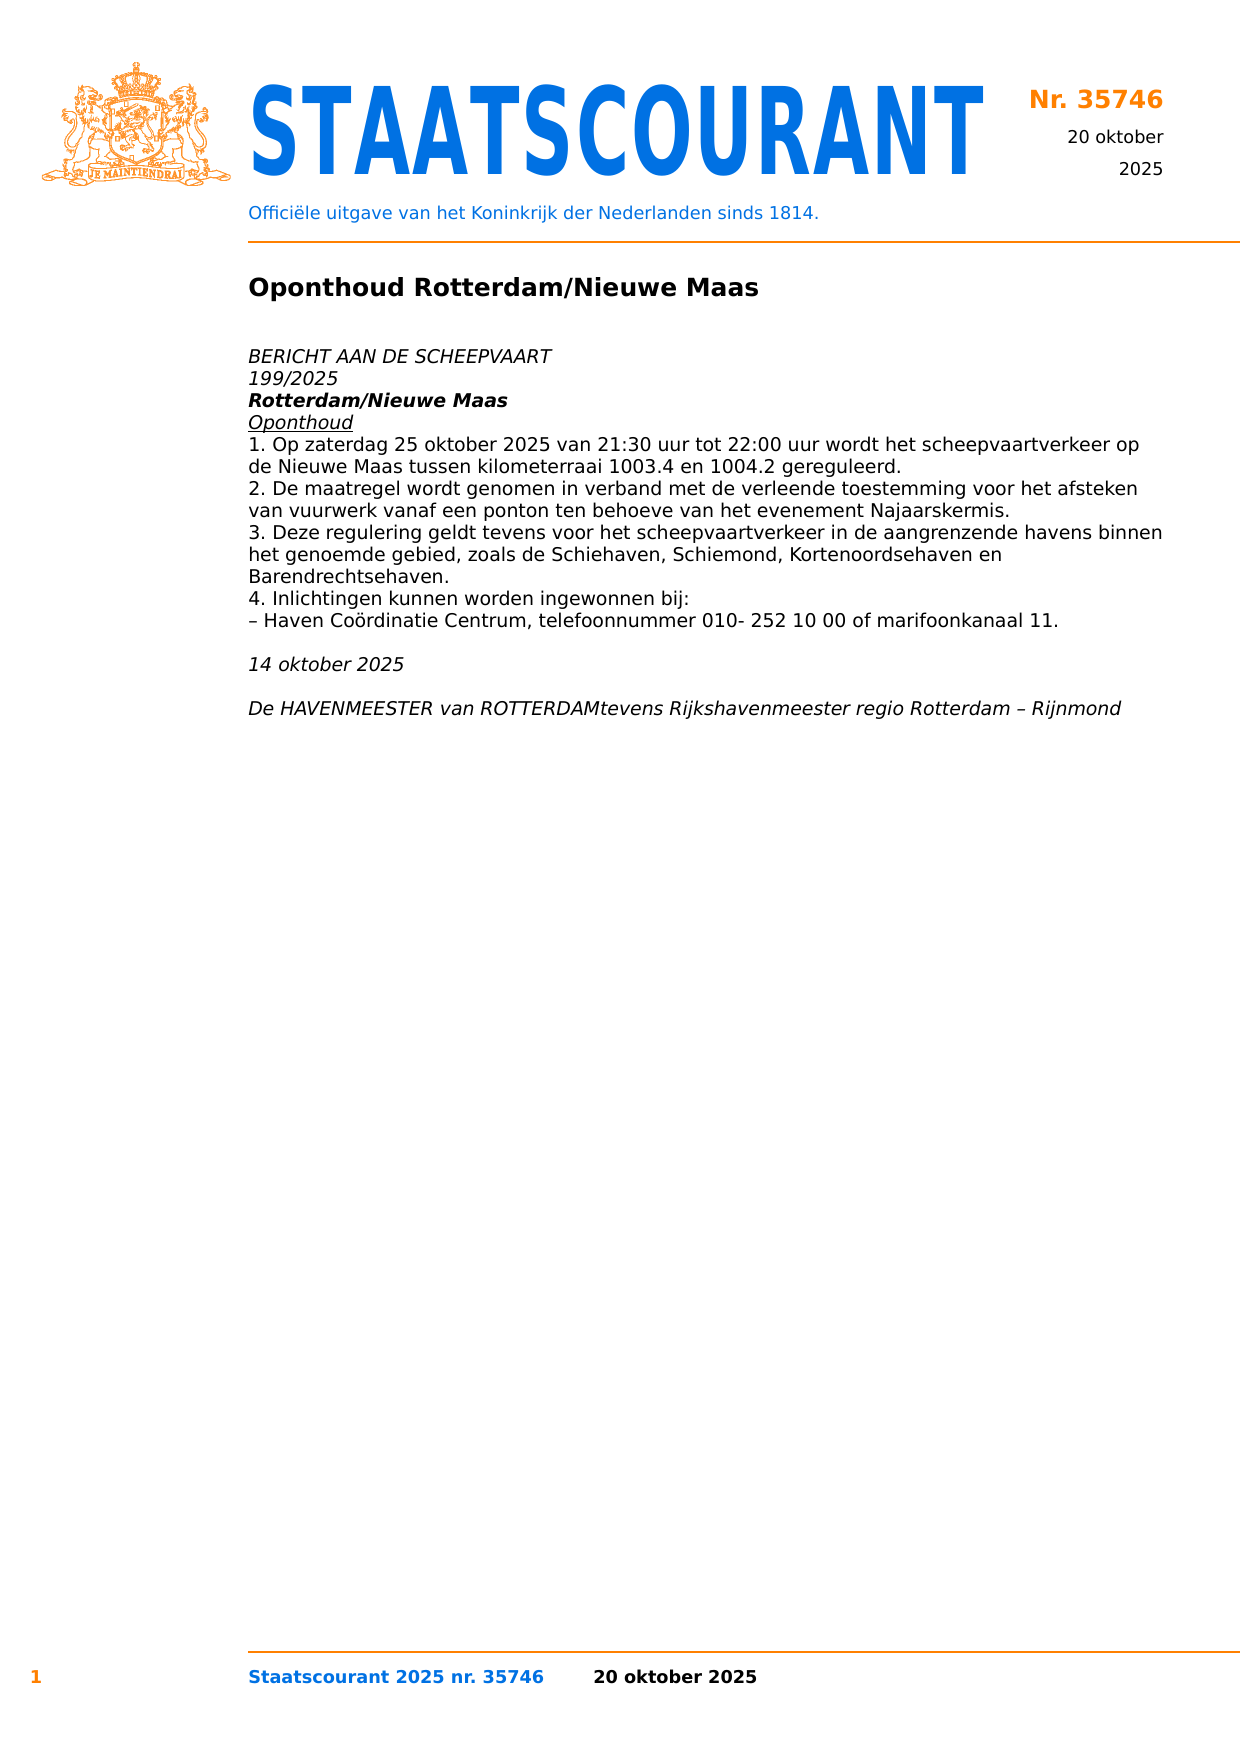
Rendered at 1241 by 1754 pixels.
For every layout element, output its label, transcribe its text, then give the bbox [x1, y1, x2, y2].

picture [41, 62, 231, 186]
text De HAVENMEESTER van ROTTERDAMtevens Rijkshavenmeester regio Rotterdam – Rijnmond [248, 697, 1163, 719]
subtitle Oponthoud Rotterdam/Nieuwe Maas [248, 273, 1163, 302]
text 1. Op zaterdag 25 oktober 2025 van 21:30 uur tot 22:00 uur wordt het scheepvaartverkeer op de Nieuwe Maas tussen kilometerraai 1003.4 en 1004.2 gereguleerd. [248, 434, 1163, 478]
text 199/2025 [248, 368, 1163, 390]
text 14 oktober 2025 [248, 653, 1163, 676]
text Oponthoud [248, 412, 1163, 434]
text – Haven Coördinatie Centrum, telefoonnummer 010- 252 10 00 of marifoonkanaal 11. [248, 610, 1163, 632]
text BERICHT AAN DE SCHEEPVAART [248, 346, 1163, 368]
table_cell 2025 [998, 153, 1240, 203]
text 2. De maatregel wordt genomen in verband met de verleende toestemming voor het afsteken van vuurwerk vanaf een ponton ten behoeve van het evenement Najaarskermis. [248, 478, 1163, 522]
table_cell Officiële uitgave van het Koninkrijk der Nederlanden sinds 1814. [248, 203, 1240, 241]
table_header [25, 62, 248, 241]
table_header Nr. 35746 [998, 62, 1240, 121]
table_header STAATSCOURANT [248, 62, 998, 203]
table_cell 20 oktober [998, 121, 1240, 153]
text 4. Inlichtingen kunnen worden ingewonnen bij: [248, 588, 1163, 610]
text 3. Deze regulering geldt tevens voor het scheepvaartverkeer in de aangrenzende havens binnen het genoemde gebied, zoals de Schiehaven, Schiemond, Kortenoordsehaven en Barendrechtsehaven. [248, 522, 1163, 588]
text Rotterdam/Nieuwe Maas [248, 390, 1163, 412]
